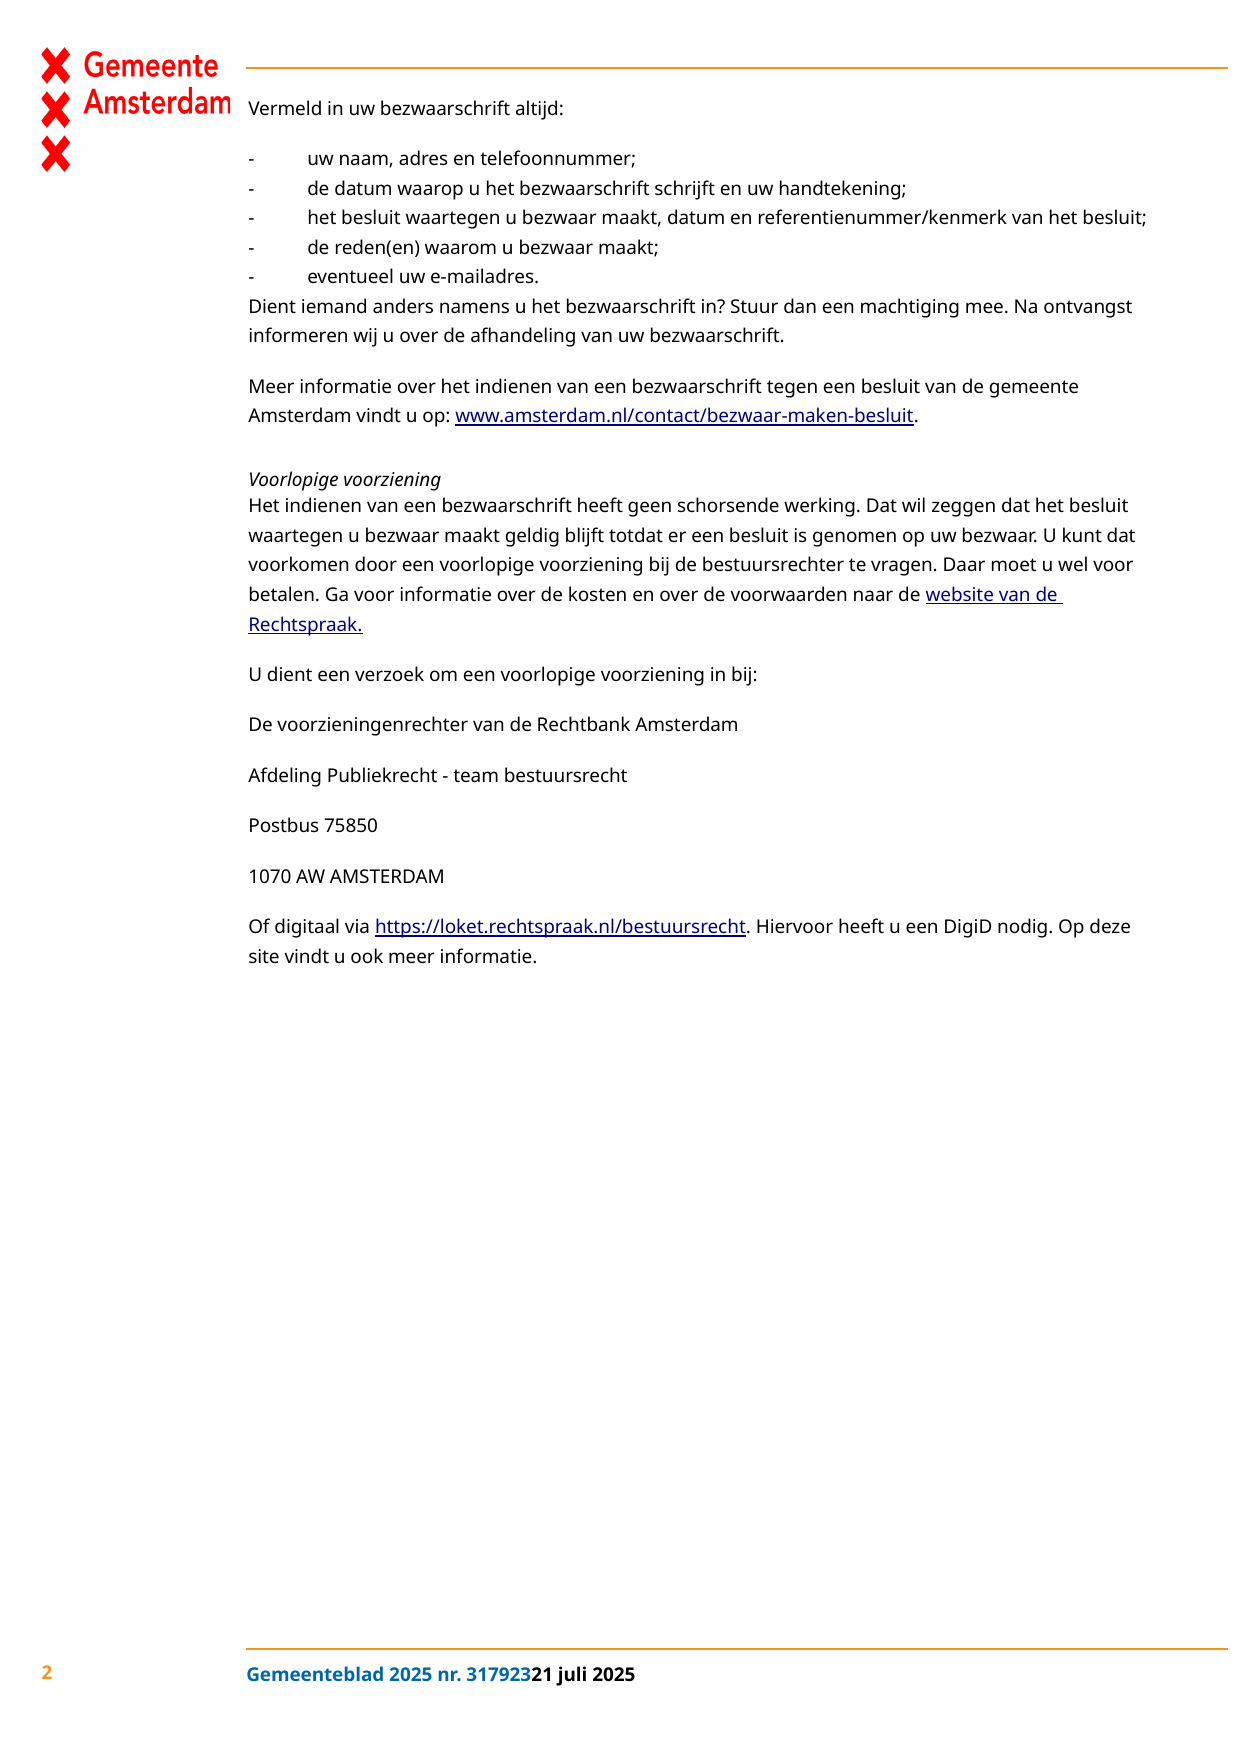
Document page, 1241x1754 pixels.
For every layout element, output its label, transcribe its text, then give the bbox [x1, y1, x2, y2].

list de datum waarop u het bezwaarschrift schrijft en uw handtekening; [248, 175, 1152, 201]
list het besluit waartegen u bezwaar maakt, datum en referentienummer/kenmerk van het besluit; [248, 204, 1152, 230]
text Het indienen van een bezwaarschrift heeft geen schorsende werking. Dat wil zeggen dat het besluit waartegen u bezwaar maakt geldig blijft totdat er een besluit is genomen op uw bezwaar. U kunt dat voorkomen door een voorlopige voorziening bij de bestuursrechter te vragen. Daar moet u wel voor betalen. Ga voor informatie over de kosten en over de voorwaarden naar de website van de Rechtspraak. [248, 492, 1152, 636]
list uw naam, adres en telefoonnummer; [248, 145, 1152, 171]
picture [41, 47, 231, 172]
text Postbus 75850 [248, 812, 1152, 838]
text Vermeld in uw bezwaarschrift altijd: [248, 95, 1152, 121]
list de reden(en) waarom u bezwaar maakt; [248, 234, 1152, 260]
text Of digitaal via https://loket.rechtspraak.nl/bestuursrecht. Hiervoor heeft u een DigiD nodig. Op deze site vindt u ook meer informatie. [248, 913, 1152, 968]
text U dient een verzoek om een voorlopige voorziening in bij: [248, 661, 1152, 687]
text Afdeling Publiekrecht - team bestuursrecht [248, 762, 1152, 788]
text Dient iemand anders namens u het bezwaarschrift in? Stuur dan een machtiging mee. Na ontvangst informeren wij u over de afhandeling van uw bezwaarschrift. [248, 293, 1152, 348]
list eventueel uw e-mailadres. [248, 263, 1152, 289]
text De voorzieningenrechter van de Rechtbank Amsterdam [248, 712, 1152, 737]
text 1070 AW AMSTERDAM [248, 863, 1152, 888]
text Meer informatie over het indienen van een bezwaarschrift tegen een besluit van de gemeente Amsterdam vindt u op: www.amsterdam.nl/contact/bezwaar-maken-besluit. [248, 373, 1152, 428]
text Voorlopige voorziening [248, 467, 1152, 492]
